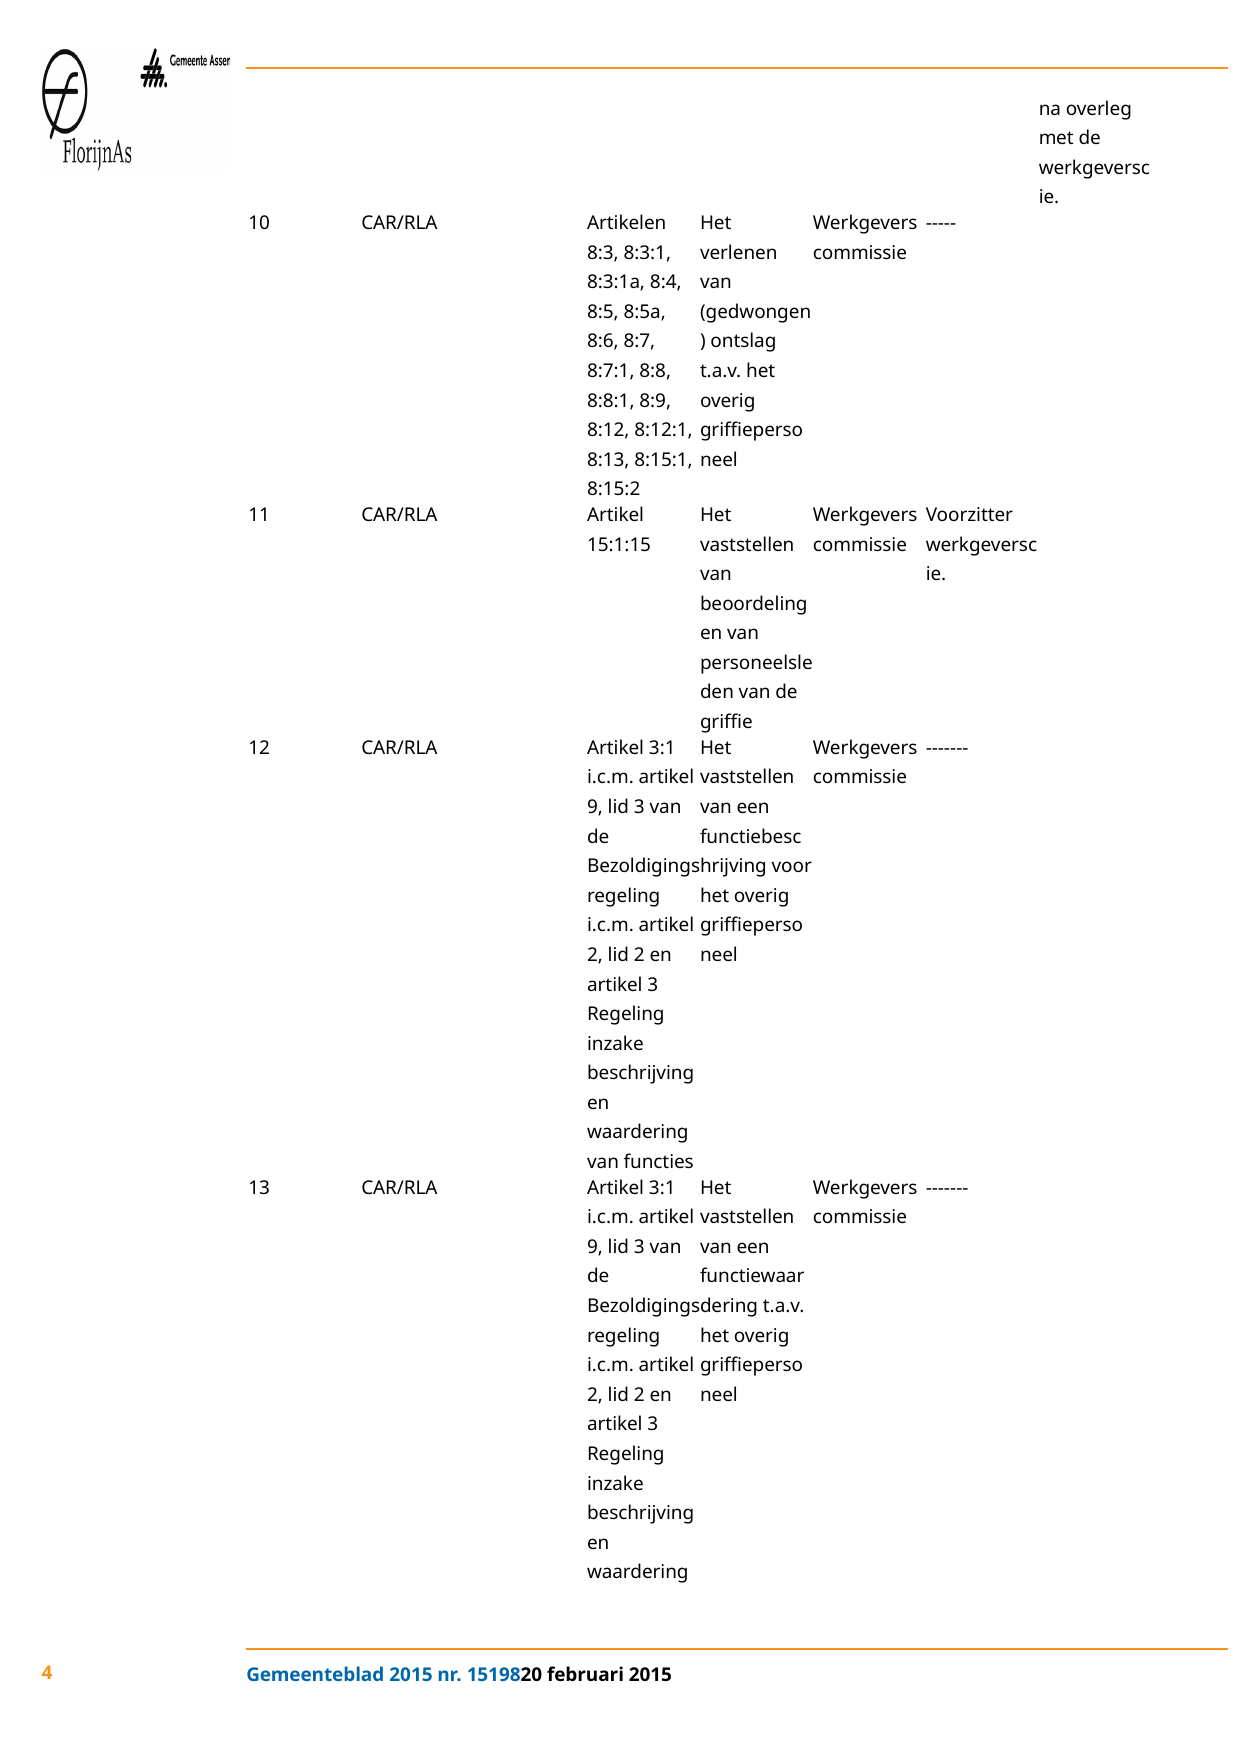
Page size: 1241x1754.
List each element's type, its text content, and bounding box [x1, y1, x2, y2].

table_cell [1039, 1174, 1152, 1584]
table_cell Artikelen 8:3, 8:3:1, 8:3:1a, 8:4, 8:5, 8:5a, 8:6, 8:7, 8:7:1, 8:8, 8:8:1, 8:9, 8:12, 8:12:1, 8:13, 8:15:1, 8:15:2 [587, 209, 700, 501]
table_cell CAR/RLA [361, 209, 474, 501]
table_cell 13 [248, 1174, 361, 1584]
table_cell ------- [926, 734, 1038, 1174]
table_cell Werkgeverscommissie [813, 734, 926, 1174]
table_cell [474, 734, 587, 1174]
table_cell na overleg met de werkgeverscie. [1039, 95, 1152, 209]
table_cell Werkgeverscommissie [813, 501, 926, 734]
table_cell Voorzitter werkgeverscie. [926, 501, 1038, 734]
table_cell Het vaststellen van een functiewaardering t.a.v. het overig griffiepersoneel [700, 1174, 813, 1584]
table_cell [1039, 209, 1152, 501]
table_cell [474, 95, 587, 209]
table_cell [474, 501, 587, 734]
table_cell [1039, 501, 1152, 734]
table_cell [474, 1174, 587, 1584]
table_cell Werkgeverscommissie [813, 1174, 926, 1584]
table_cell CAR/RLA [361, 501, 474, 734]
table_cell [700, 95, 813, 209]
table_cell [248, 95, 361, 209]
table_cell [474, 209, 587, 501]
table_cell Het verlenen van (gedwongen) ontslag t.a.v. het overig griffiepersoneel [700, 209, 813, 501]
table_cell Artikel 3:1 i.c.m. artikel 9, lid 3 van de Bezoldigingsregeling i.c.m. artikel 2, lid 2 en artikel 3 Regeling inzake beschrijving en waardering [587, 1174, 700, 1584]
table_cell [361, 95, 474, 209]
table_cell 12 [248, 734, 361, 1174]
table_cell [587, 95, 700, 209]
table_cell 11 [248, 501, 361, 734]
picture [41, 47, 231, 172]
table_cell ----- [926, 209, 1038, 501]
table_cell Artikel 3:1 i.c.m. artikel 9, lid 3 van de Bezoldigingsregeling i.c.m. artikel 2, lid 2 en artikel 3 Regeling inzake beschrijving en waardering van functies [587, 734, 700, 1174]
table_cell ------- [926, 1174, 1038, 1584]
table_cell Het vaststellen van beoordelingen van personeelsleden van de griffie [700, 501, 813, 734]
table_cell CAR/RLA [361, 734, 474, 1174]
table_cell CAR/RLA [361, 1174, 474, 1584]
table_cell [813, 95, 926, 209]
table_cell Artikel 15:1:15 [587, 501, 700, 734]
table_cell Werkgeverscommissie [813, 209, 926, 501]
table_cell [1039, 734, 1152, 1174]
table_cell [926, 95, 1038, 209]
table_cell 10 [248, 209, 361, 501]
table_cell Het vaststellen van een functiebeschrijving voor het overig griffiepersoneel [700, 734, 813, 1174]
